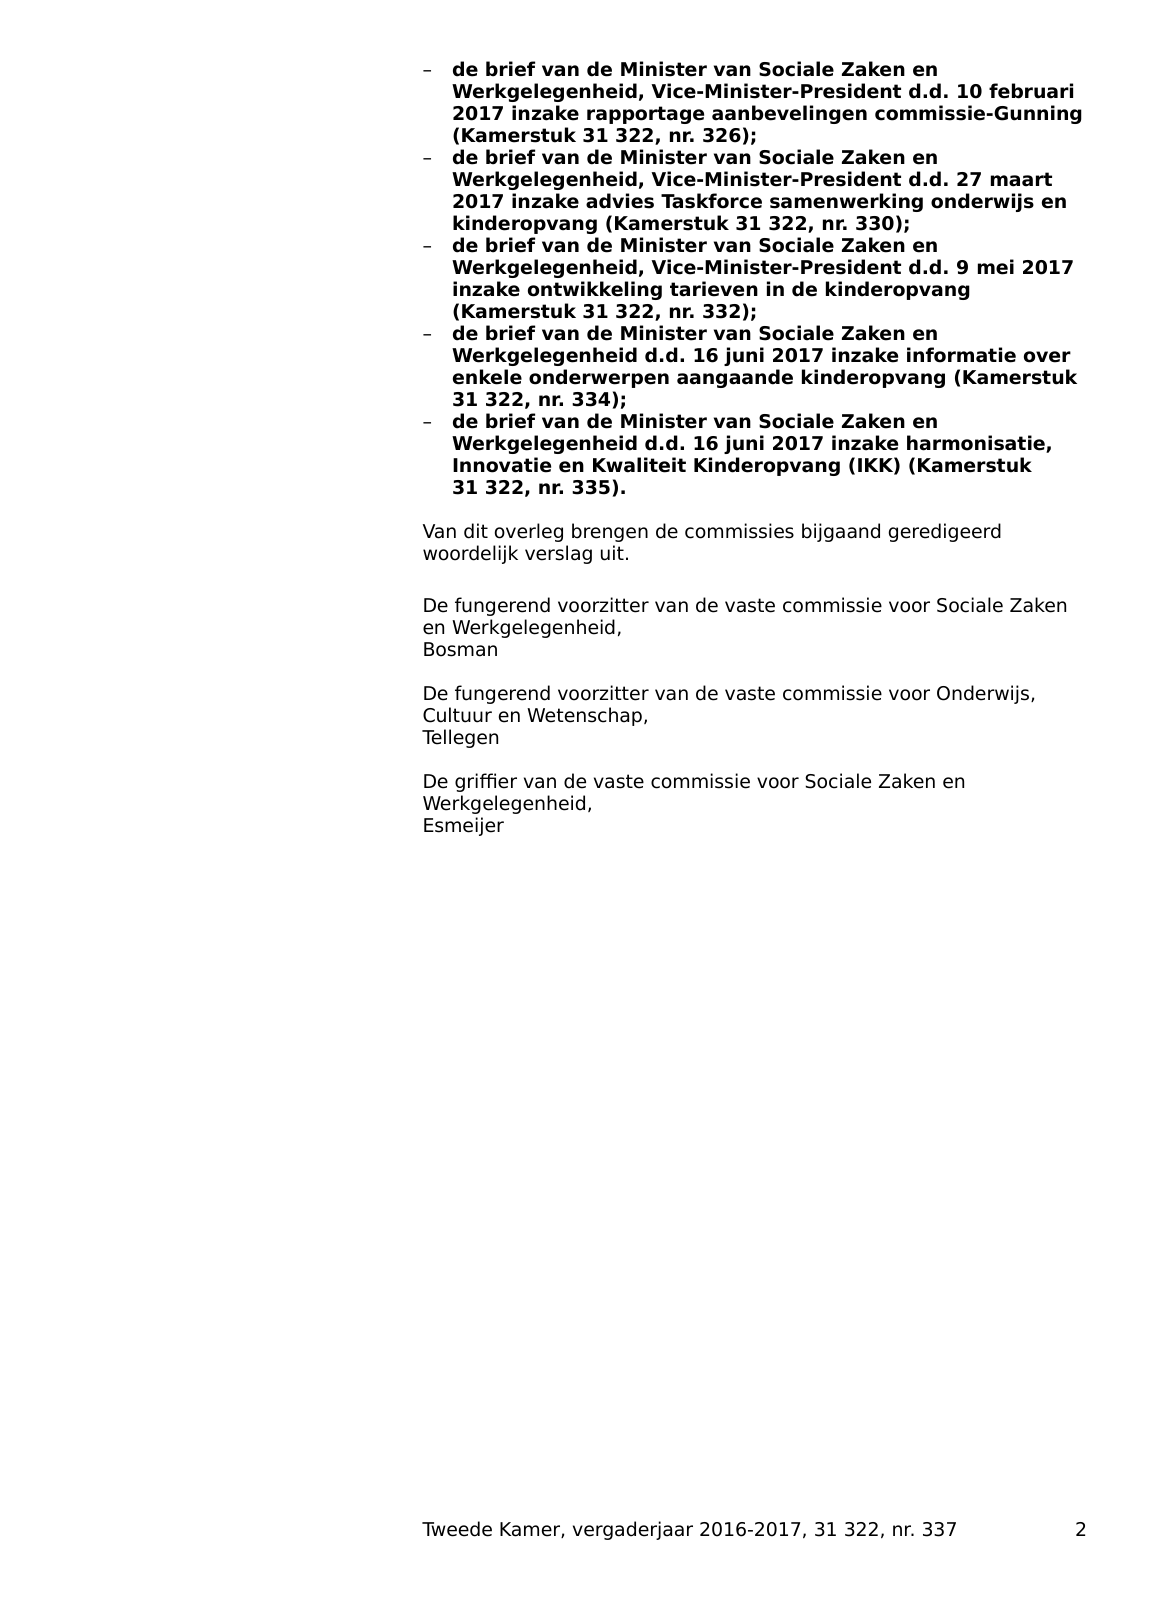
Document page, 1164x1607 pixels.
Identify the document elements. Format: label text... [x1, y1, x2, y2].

text – de brief van de Minister van Sociale Zaken en Werkgelegenheid d.d. 16 juni 2017 inzake informatie over enkele onderwerpen aangaande kinderopvang (Kamerstuk 31 322, nr. 334); [422, 323, 1087, 411]
text De fungerend voorzitter van de vaste commissie voor Onderwijs, Cultuur en Wetenschap, Tellegen [422, 683, 1087, 749]
text – de brief van de Minister van Sociale Zaken en Werkgelegenheid, Vice-Minister-President d.d. 9 mei 2017 inzake ontwikkeling tarieven in de kinderopvang (Kamerstuk 31 322, nr. 332); [422, 235, 1087, 323]
text – de brief van de Minister van Sociale Zaken en Werkgelegenheid, Vice-Minister-President d.d. 27 maart 2017 inzake advies Taskforce samenwerking onderwijs en kinderopvang (Kamerstuk 31 322, nr. 330); [422, 147, 1087, 235]
text De griffier van de vaste commissie voor Sociale Zaken en Werkgelegenheid, Esmeijer [422, 771, 1087, 837]
text Van dit overleg brengen de commissies bijgaand geredigeerd woordelijk verslag uit. [422, 521, 1087, 565]
text – de brief van de Minister van Sociale Zaken en Werkgelegenheid, Vice-Minister-President d.d. 10 februari 2017 inzake rapportage aanbevelingen commissie-Gunning (Kamerstuk 31 322, nr. 326); [422, 59, 1087, 147]
text De fungerend voorzitter van de vaste commissie voor Sociale Zaken en Werkgelegenheid, Bosman [422, 595, 1087, 661]
text – de brief van de Minister van Sociale Zaken en Werkgelegenheid d.d. 16 juni 2017 inzake harmonisatie, Innovatie en Kwaliteit Kinderopvang (IKK) (Kamerstuk 31 322, nr. 335). [422, 411, 1087, 499]
